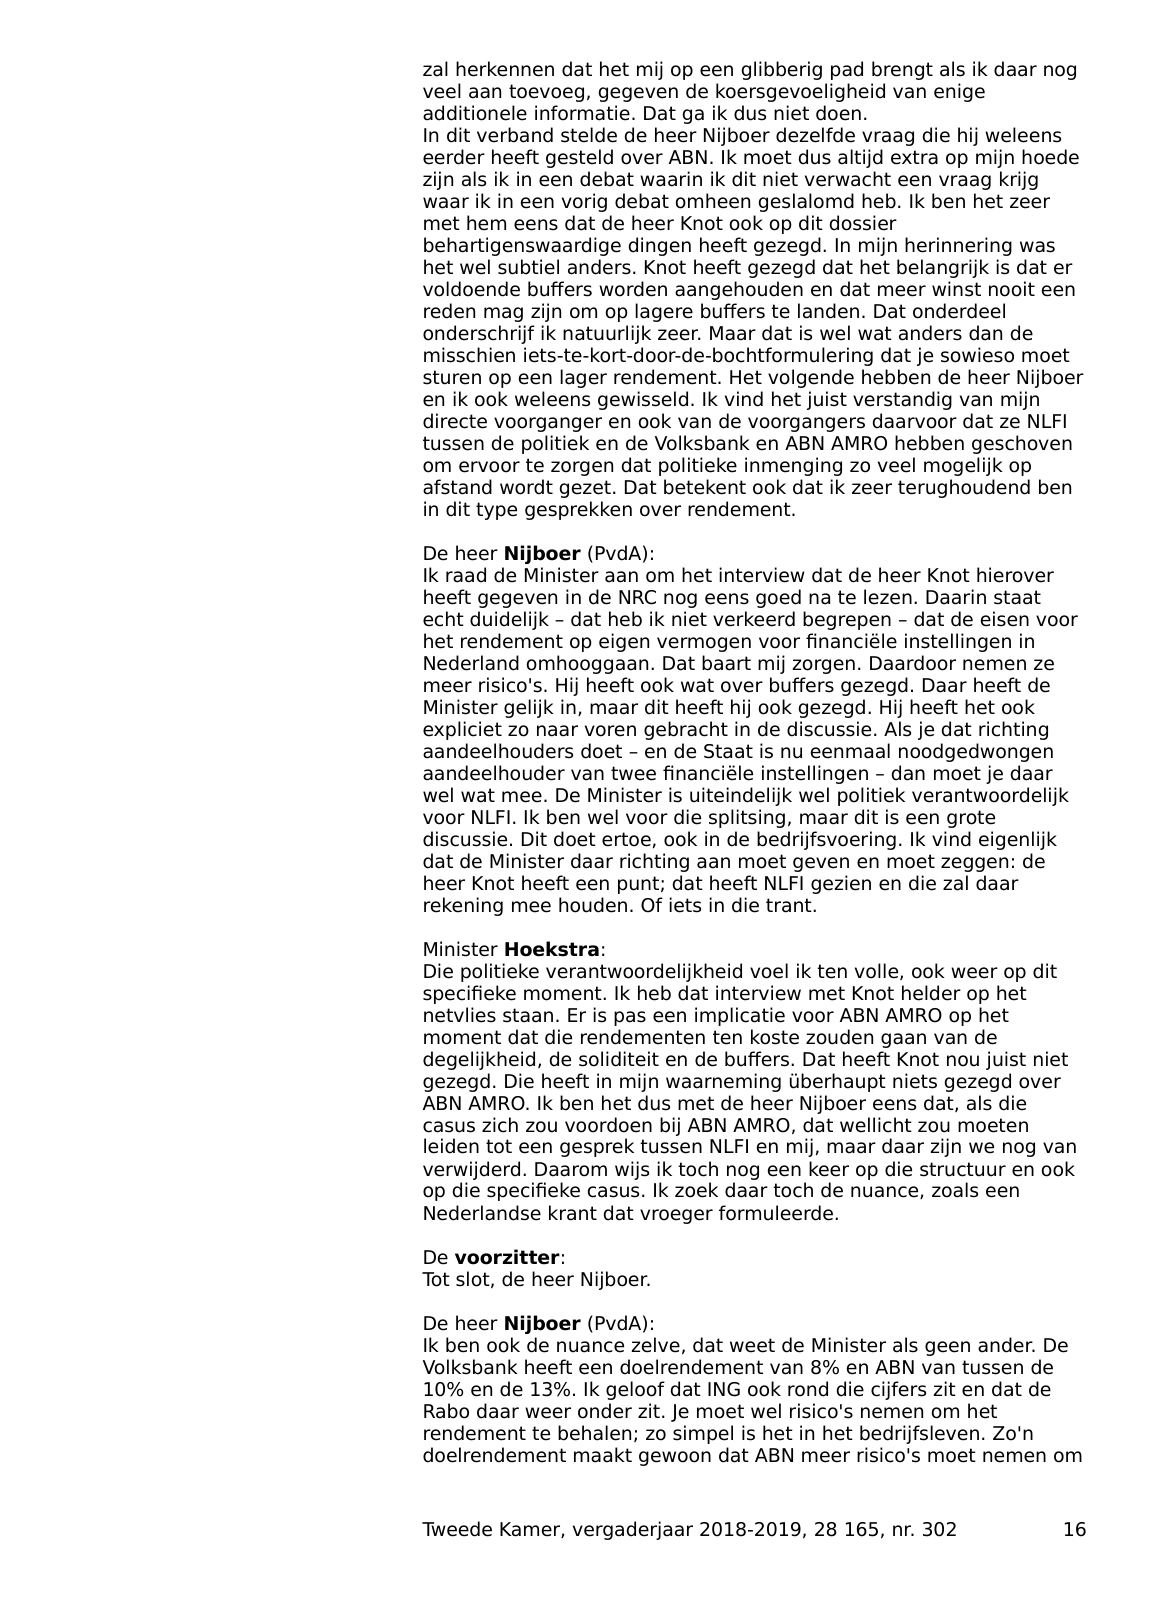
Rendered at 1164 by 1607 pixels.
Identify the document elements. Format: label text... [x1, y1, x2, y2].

text zal herkennen dat het mij op een glibberig pad brengt als ik daar nog veel aan toevoeg, gegeven de koersgevoeligheid van enige additionele informatie. Dat ga ik dus niet doen. [422, 59, 1087, 125]
text De heer Nijboer (PvdA): [422, 1313, 1087, 1335]
text In dit verband stelde de heer Nijboer dezelfde vraag die hij weleens eerder heeft gesteld over ABN. Ik moet dus altijd extra op mijn hoede zijn als ik in een debat waarin ik dit niet verwacht een vraag krijg waar ik in een vorig debat omheen geslalomd heb. Ik ben het zeer met hem eens dat de heer Knot ook op dit dossier behartigenswaardige dingen heeft gezegd. In mijn herinnering was het wel subtiel anders. Knot heeft gezegd dat het belangrijk is dat er voldoende buffers worden aangehouden en dat meer winst nooit een reden mag zijn om op lagere buffers te landen. Dat onderdeel onderschrijf ik natuurlijk zeer. Maar dat is wel wat anders dan de misschien iets-te-kort-door-de-bochtformulering dat je sowieso moet sturen op een lager rendement. Het volgende hebben de heer Nijboer en ik ook weleens gewisseld. Ik vind het juist verstandig van mijn directe voorganger en ook van de voorgangers daarvoor dat ze NLFI tussen de politiek en de Volksbank en ABN AMRO hebben geschoven om ervoor te zorgen dat politieke inmenging zo veel mogelijk op afstand wordt gezet. Dat betekent ook dat ik zeer terughoudend ben in dit type gesprekken over rendement. [422, 125, 1087, 521]
text Tot slot, de heer Nijboer. [422, 1268, 1087, 1291]
text De voorzitter: [422, 1247, 1087, 1268]
text De heer Nijboer (PvdA): [422, 543, 1087, 565]
text Ik ben ook de nuance zelve, dat weet de Minister als geen ander. De Volksbank heeft een doelrendement van 8% en ABN van tussen de 10% en de 13%. Ik geloof dat ING ook rond die cijfers zit en dat de Rabo daar weer onder zit. Je moet wel risico's nemen om het rendement te behalen; zo simpel is het in het bedrijfsleven. Zo'n doelrendement maakt gewoon dat ABN meer risico's moet nemen om [422, 1335, 1087, 1467]
text Minister Hoekstra: [422, 939, 1087, 961]
text Die politieke verantwoordelijkheid voel ik ten volle, ook weer op dit specifieke moment. Ik heb dat interview met Knot helder op het netvlies staan. Er is pas een implicatie voor ABN AMRO op het moment dat die rendementen ten koste zouden gaan van de degelijkheid, de soliditeit en de buffers. Dat heeft Knot nou juist niet gezegd. Die heeft in mijn waarneming überhaupt niets gezegd over ABN AMRO. Ik ben het dus met de heer Nijboer eens dat, als die casus zich zou voordoen bij ABN AMRO, dat wellicht zou moeten leiden tot een gesprek tussen NLFI en mij, maar daar zijn we nog van verwijderd. Daarom wijs ik toch nog een keer op die structuur en ook op die specifieke casus. Ik zoek daar toch de nuance, zoals een Nederlandse krant dat vroeger formuleerde. [422, 961, 1087, 1224]
text Ik raad de Minister aan om het interview dat de heer Knot hierover heeft gegeven in de NRC nog eens goed na te lezen. Daarin staat echt duidelijk – dat heb ik niet verkeerd begrepen – dat de eisen voor het rendement op eigen vermogen voor financiële instellingen in Nederland omhooggaan. Dat baart mij zorgen. Daardoor nemen ze meer risico's. Hij heeft ook wat over buffers gezegd. Daar heeft de Minister gelijk in, maar dit heeft hij ook gezegd. Hij heeft het ook expliciet zo naar voren gebracht in de discussie. Als je dat richting aandeelhouders doet – en de Staat is nu eenmaal noodgedwongen aandeelhouder van twee financiële instellingen – dan moet je daar wel wat mee. De Minister is uiteindelijk wel politiek verantwoordelijk voor NLFI. Ik ben wel voor die splitsing, maar dit is een grote discussie. Dit doet ertoe, ook in de bedrijfsvoering. Ik vind eigenlijk dat de Minister daar richting aan moet geven en moet zeggen: de heer Knot heeft een punt; dat heeft NLFI gezien en die zal daar rekening mee houden. Of iets in die trant. [422, 565, 1087, 916]
